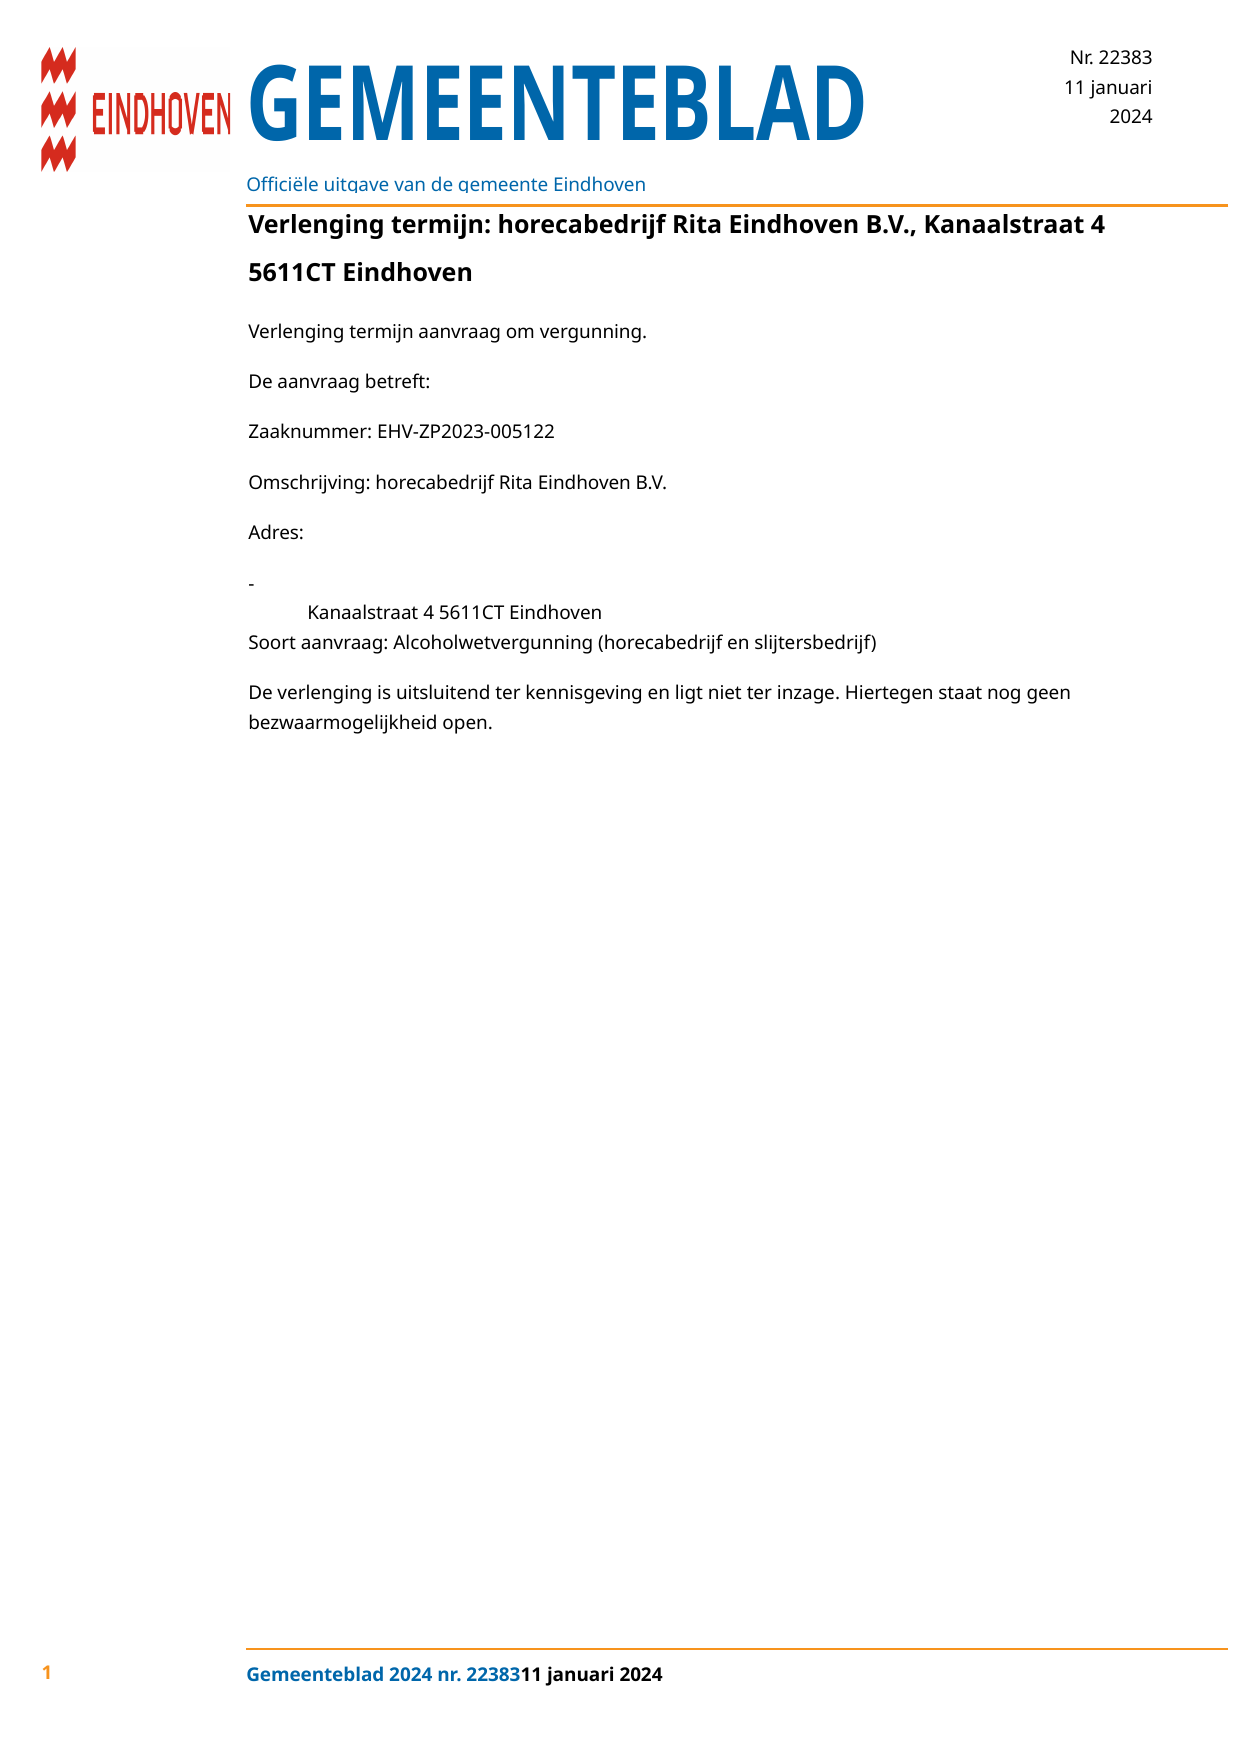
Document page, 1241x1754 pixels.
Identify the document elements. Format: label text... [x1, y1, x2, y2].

text Adres: [248, 519, 1152, 545]
text Omschrijving: horecabedrijf Rita Eindhoven B.V. [248, 469, 1152, 495]
text De verlenging is uitsluitend ter kennisgeving en ligt niet ter inzage. Hiertegen staat nog geen bezwaarmogelijkheid open. [248, 679, 1152, 735]
text Soort aanvraag: Alcoholwetvergunning (horecabedrijf en slijtersbedrijf) [248, 629, 1152, 655]
text Zaaknummer: EHV-ZP2023-005122 [248, 419, 1152, 444]
picture [41, 47, 231, 172]
text Verlenging termijn: horecabedrijf Rita Eindhoven B.V., Kanaalstraat 4 5611CT Eindhoven [248, 207, 1152, 288]
text De aanvraag betreft: [248, 368, 1152, 394]
list Kanaalstraat 4 5611CT Eindhoven [248, 599, 1152, 625]
text Verlenging termijn aanvraag om vergunning. [248, 318, 1152, 344]
